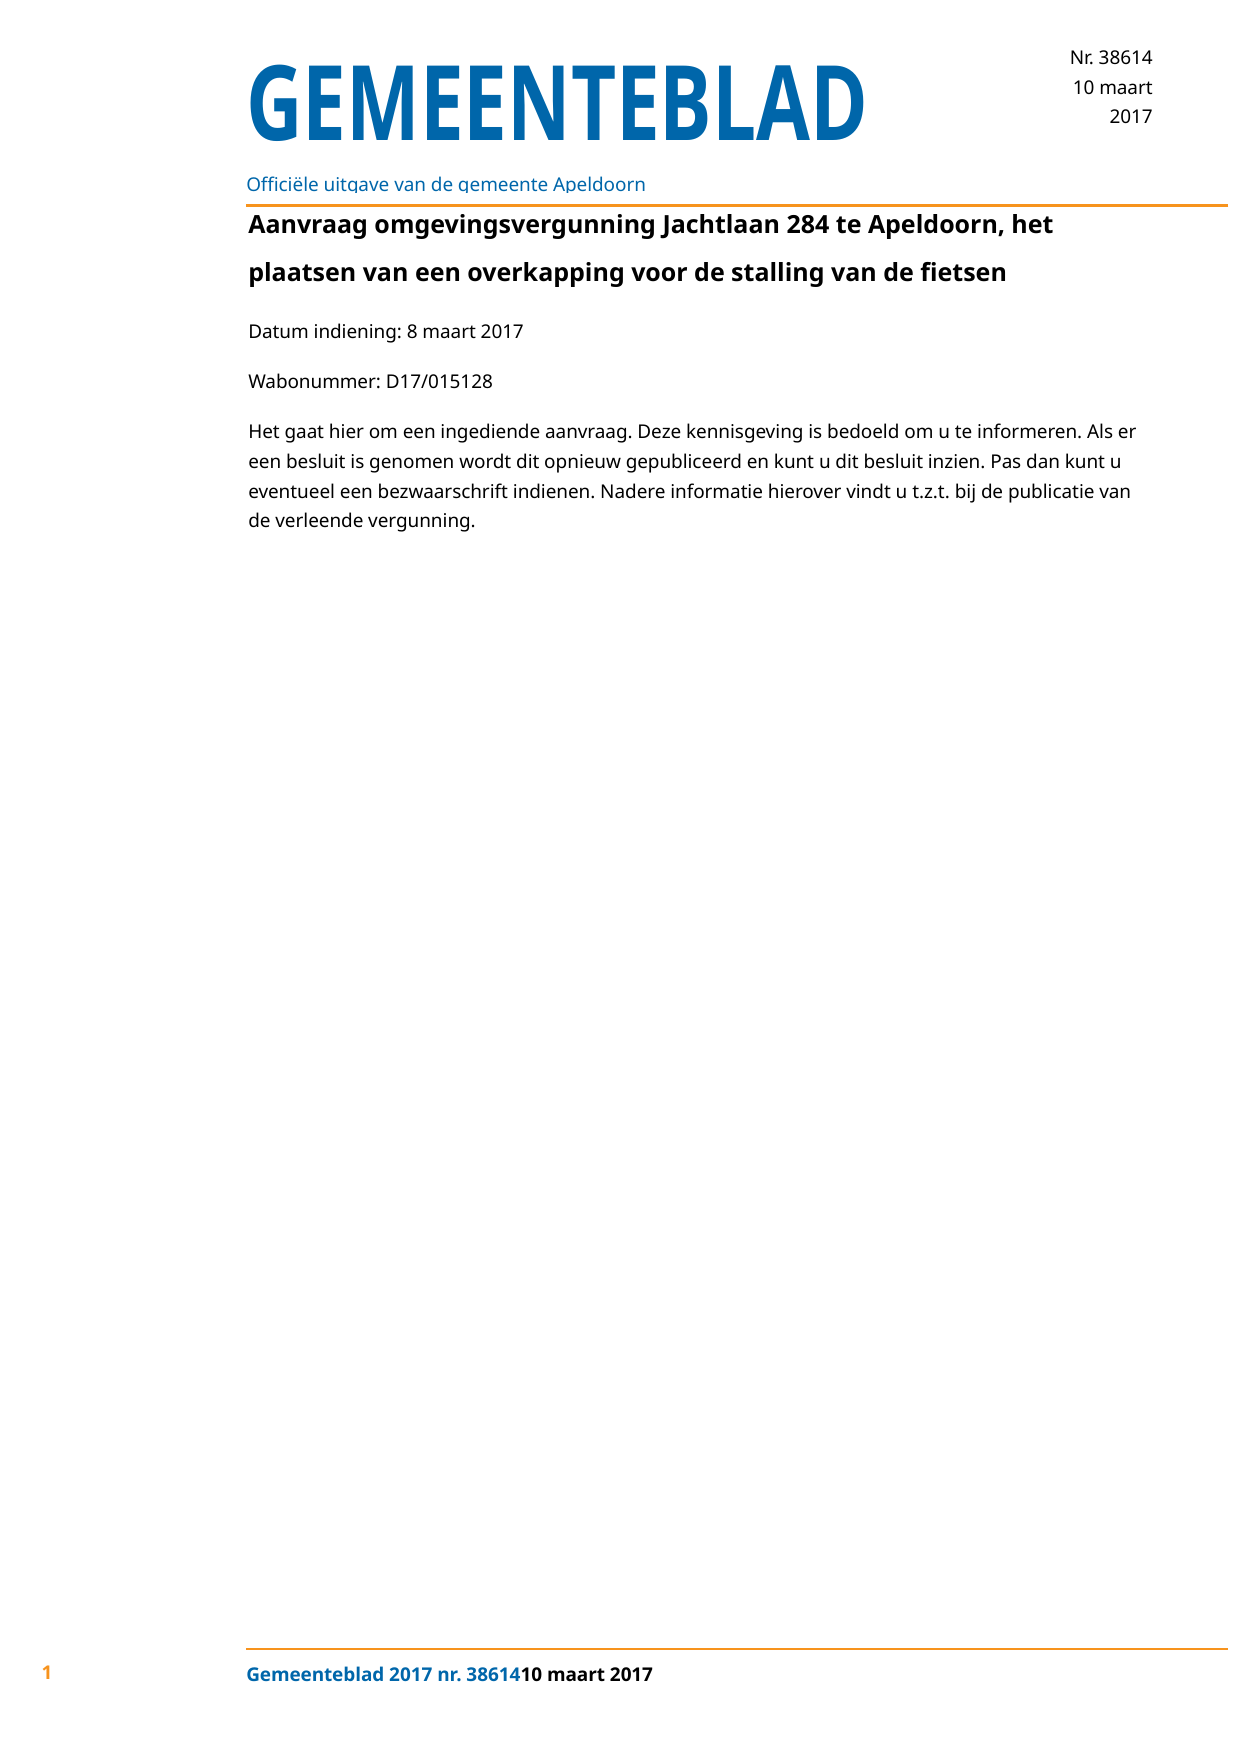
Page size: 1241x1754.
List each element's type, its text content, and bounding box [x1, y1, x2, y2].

text Wabonummer: D17/015128 [248, 368, 1152, 394]
text Datum indiening: 8 maart 2017 [248, 318, 1152, 344]
text Aanvraag omgevingsvergunning Jachtlaan 284 te Apeldoorn, het plaatsen van een overkapping voor de stalling van de fietsen [248, 207, 1152, 288]
picture [41, 47, 231, 172]
text Het gaat hier om een ingediende aanvraag. Deze kennisgeving is bedoeld om u te informeren. Als er een besluit is genomen wordt dit opnieuw gepubliceerd en kunt u dit besluit inzien. Pas dan kunt u eventueel een bezwaarschrift indienen. Nadere informatie hierover vindt u t.z.t. bij de publicatie van de verleende vergunning. [248, 419, 1152, 533]
